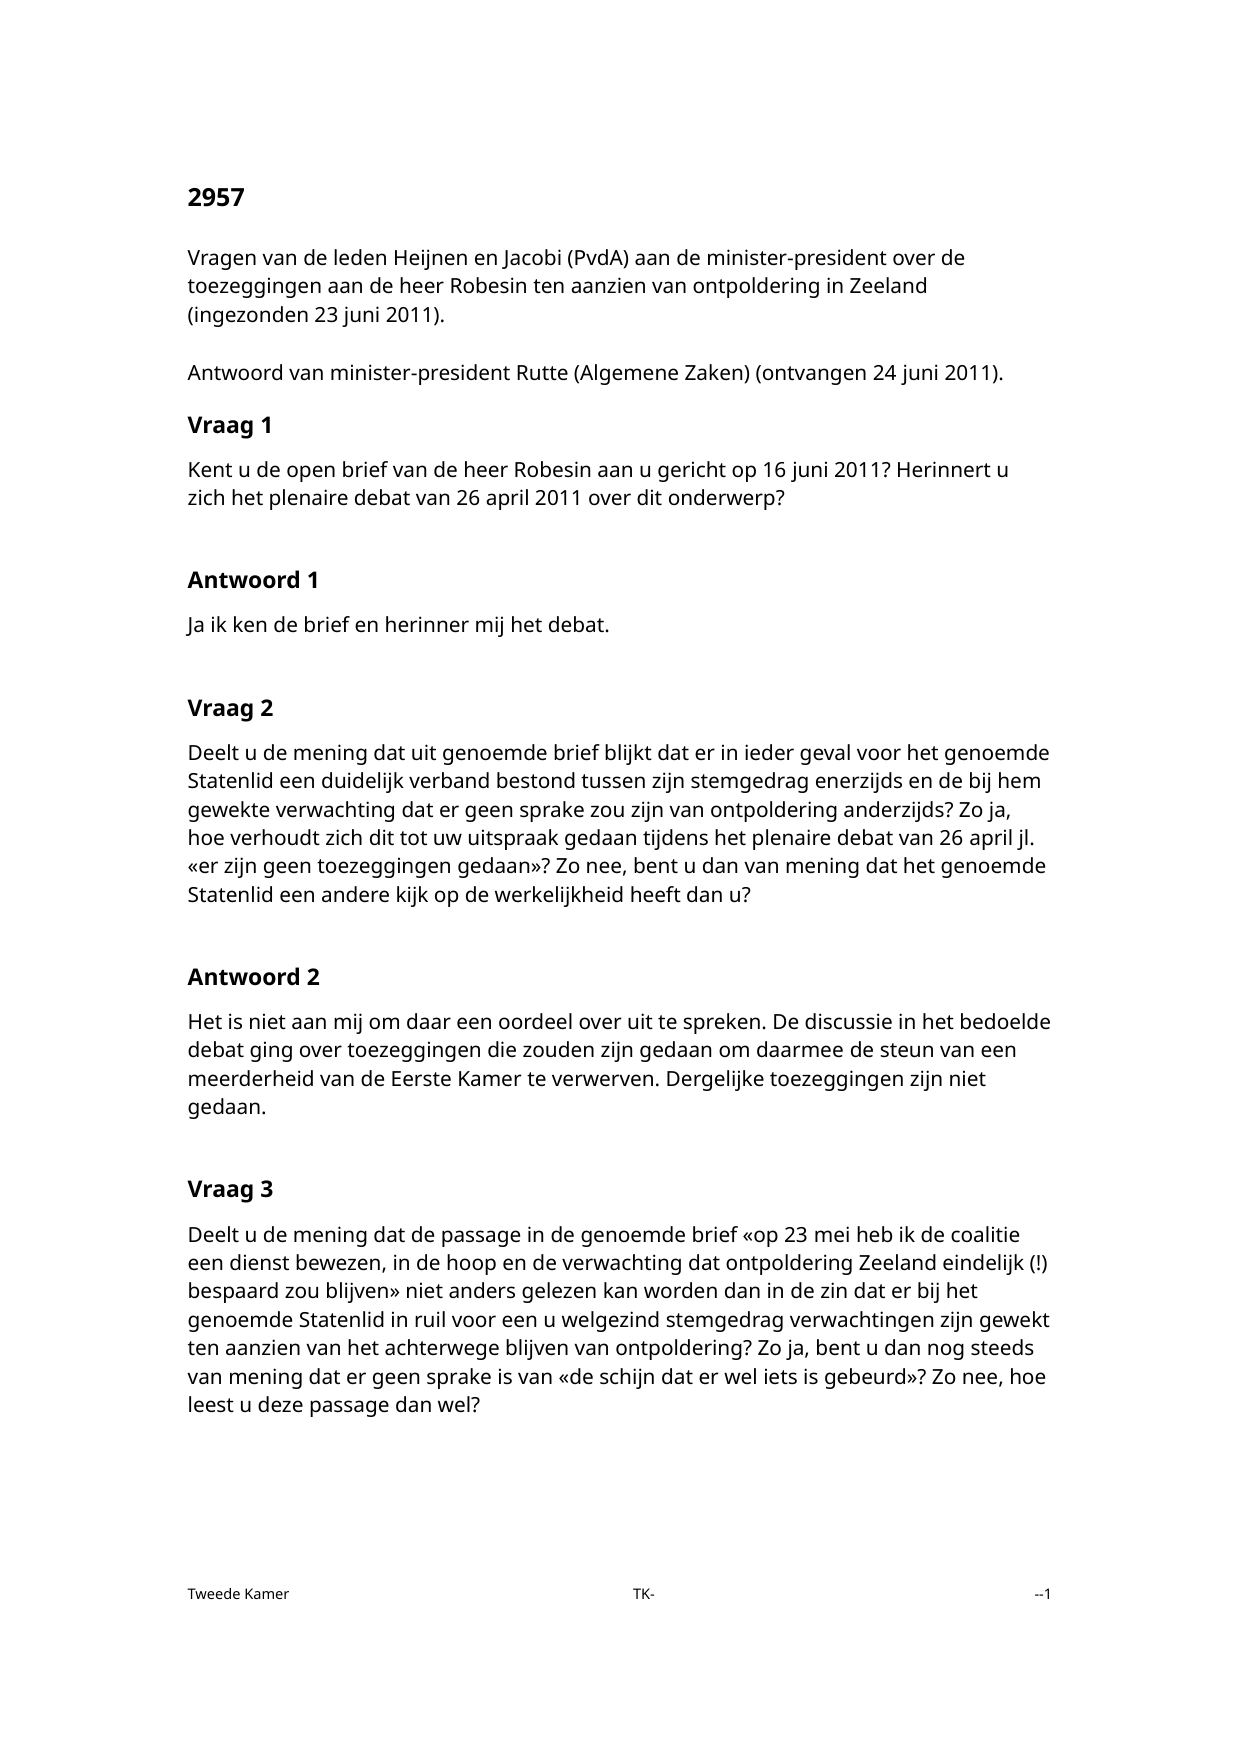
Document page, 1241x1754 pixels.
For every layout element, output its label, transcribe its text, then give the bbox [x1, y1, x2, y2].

text Het is niet aan mij om daar een oordeel over uit te spreken. De discussie in het bedoelde debat ging over toezeggingen die zouden zijn gedaan om daarmee de steun van een meerderheid van de Eerste Kamer te verwerven. Dergelijke toezeggingen zijn niet gedaan. [187, 1007, 1053, 1121]
text Kent u de open brief van de heer Robesin aan u gericht op 16 juni 2011? Herinnert u zich het plenaire debat van 26 april 2011 over dit onderwerp? [187, 455, 1053, 512]
subtitle Vraag 2 [187, 692, 1053, 723]
subtitle Vraag 3 [187, 1173, 1053, 1205]
subtitle Antwoord 2 [187, 961, 1053, 992]
subtitle Antwoord 1 [187, 564, 1053, 596]
text Vragen van de leden Heijnen en Jacobi (PvdA) aan de minister-president over de toezeggingen aan de heer Robesin ten aanzien van ontpoldering in Zeeland (ingezonden 23 juni 2011). [187, 243, 1053, 328]
subtitle Vraag 1 [187, 409, 1053, 440]
text Deelt u de mening dat uit genoemde brief blijkt dat er in ieder geval voor het genoemde Statenlid een duidelijk verband bestond tussen zijn stemgedrag enerzijds en de bij hem gewekte verwachting dat er geen sprake zou zijn van ontpoldering anderzijds? Zo ja, hoe verhoudt zich dit tot uw uitspraak gedaan tijdens het plenaire debat van 26 april jl. «er zijn geen toezeggingen gedaan»? Zo nee, bent u dan van mening dat het genoemde Statenlid een andere kijk op de werkelijkheid heeft dan u? [187, 738, 1053, 908]
text Deelt u de mening dat de passage in de genoemde brief «op 23 mei heb ik de coalitie een dienst bewezen, in de hoop en de verwachting dat ontpoldering Zeeland eindelijk (!) bespaard zou blijven» niet anders gelezen kan worden dan in de zin dat er bij het genoemde Statenlid in ruil voor een u welgezind stemgedrag verwachtingen zijn gewekt ten aanzien van het achterwege blijven van ontpoldering? Zo ja, bent u dan nog steeds van mening dat er geen sprake is van «de schijn dat er wel iets is gebeurd»? Zo nee, hoe leest u deze passage dan wel? [187, 1220, 1053, 1419]
text Antwoord van minister-president Rutte (Algemene Zaken) (ontvangen 24 juni 2011). [187, 358, 1053, 386]
text 2957 [187, 179, 1053, 213]
text Ja ik ken de brief en herinner mij het debat. [187, 611, 1053, 639]
